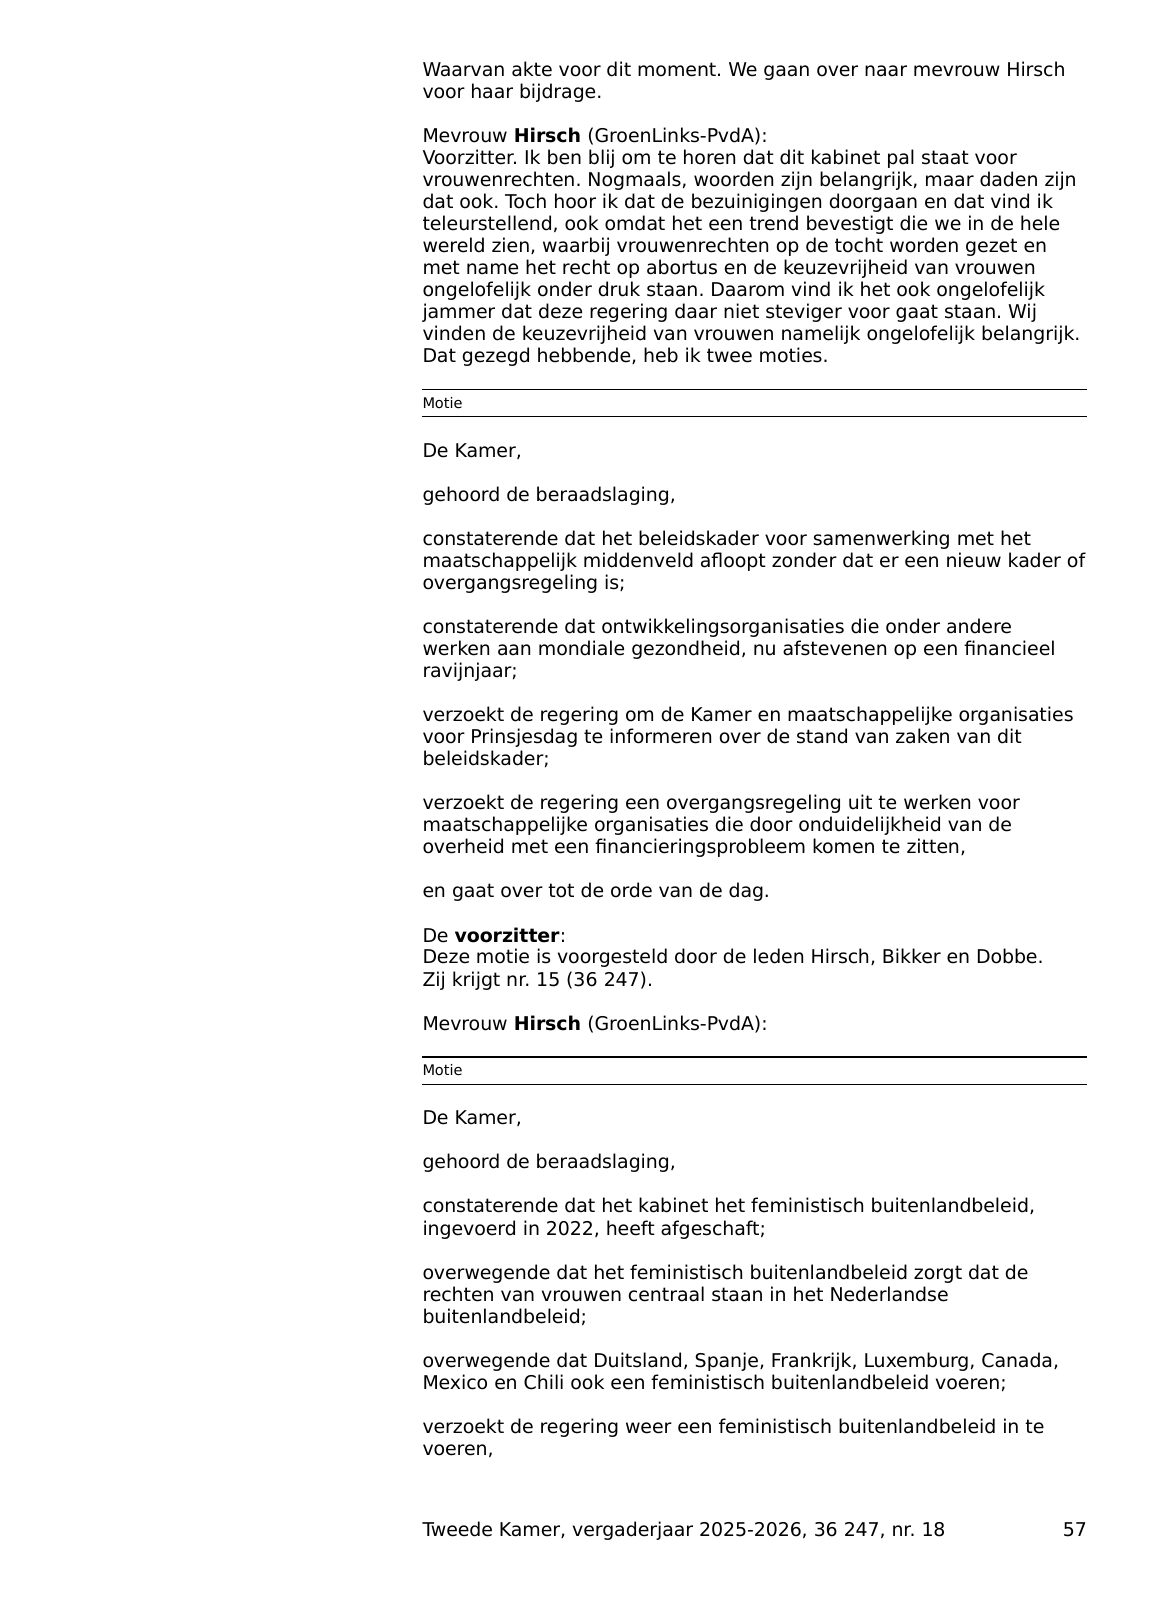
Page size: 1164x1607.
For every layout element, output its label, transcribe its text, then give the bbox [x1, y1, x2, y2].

text De Kamer, [422, 439, 1087, 461]
text Zij krijgt nr. 15 (36 247). [422, 968, 1087, 990]
text Voorzitter. Ik ben blij om te horen dat dit kabinet pal staat voor vrouwenrechten. Nogmaals, woorden zijn belangrijk, maar daden zijn dat ook. Toch hoor ik dat de bezuinigingen doorgaan en dat vind ik teleurstellend, ook omdat het een trend bevestigt die we in de hele wereld zien, waarbij vrouwenrechten op de tocht worden gezet en met name het recht op abortus en de keuzevrijheid van vrouwen ongelofelijk onder druk staan. Daarom vind ik het ook ongelofelijk jammer dat deze regering daar niet steviger voor gaat staan. Wij vinden de keuzevrijheid van vrouwen namelijk ongelofelijk belangrijk. [422, 147, 1087, 345]
text constaterende dat ontwikkelingsorganisaties die onder andere werken aan mondiale gezondheid, nu afstevenen op een financieel ravijnjaar; [422, 616, 1087, 682]
text verzoekt de regering weer een feministisch buitenlandbeleid in te voeren, [422, 1416, 1087, 1460]
text gehoord de beraadslaging, [422, 484, 1087, 506]
text gehoord de beraadslaging, [422, 1151, 1087, 1173]
text verzoekt de regering een overgangsregeling uit te werken voor maatschappelijke organisaties die door onduidelijkheid van de overheid met een financieringsprobleem komen te zitten, [422, 792, 1087, 858]
text Deze motie is voorgesteld door de leden Hirsch, Bikker en Dobbe. [422, 946, 1087, 968]
text constaterende dat het kabinet het feministisch buitenlandbeleid, ingevoerd in 2022, heeft afgeschaft; [422, 1195, 1087, 1239]
text en gaat over tot de orde van de dag. [422, 880, 1087, 902]
text De Kamer, [422, 1107, 1087, 1129]
text Mevrouw Hirsch (GroenLinks-PvdA): [422, 125, 1087, 147]
text De voorzitter: [422, 924, 1087, 946]
text Waarvan akte voor dit moment. We gaan over naar mevrouw Hirsch voor haar bijdrage. [422, 59, 1087, 103]
table_header Motie [422, 1058, 1087, 1084]
text overwegende dat het feministisch buitenlandbeleid zorgt dat de rechten van vrouwen centraal staan in het Nederlandse buitenlandbeleid; [422, 1262, 1087, 1327]
text Dat gezegd hebbende, heb ik twee moties. [422, 345, 1087, 367]
table_header Motie [422, 390, 1087, 416]
text overwegende dat Duitsland, Spanje, Frankrijk, Luxemburg, Canada, Mexico en Chili ook een feministisch buitenlandbeleid voeren; [422, 1350, 1087, 1394]
text constaterende dat het beleidskader voor samenwerking met het maatschappelijk middenveld afloopt zonder dat er een nieuw kader of overgangsregeling is; [422, 528, 1087, 594]
text Mevrouw Hirsch (GroenLinks-PvdA): [422, 1013, 1087, 1034]
text verzoekt de regering om de Kamer en maatschappelijke organisaties voor Prinsjesdag te informeren over de stand van zaken van dit beleidskader; [422, 704, 1087, 770]
